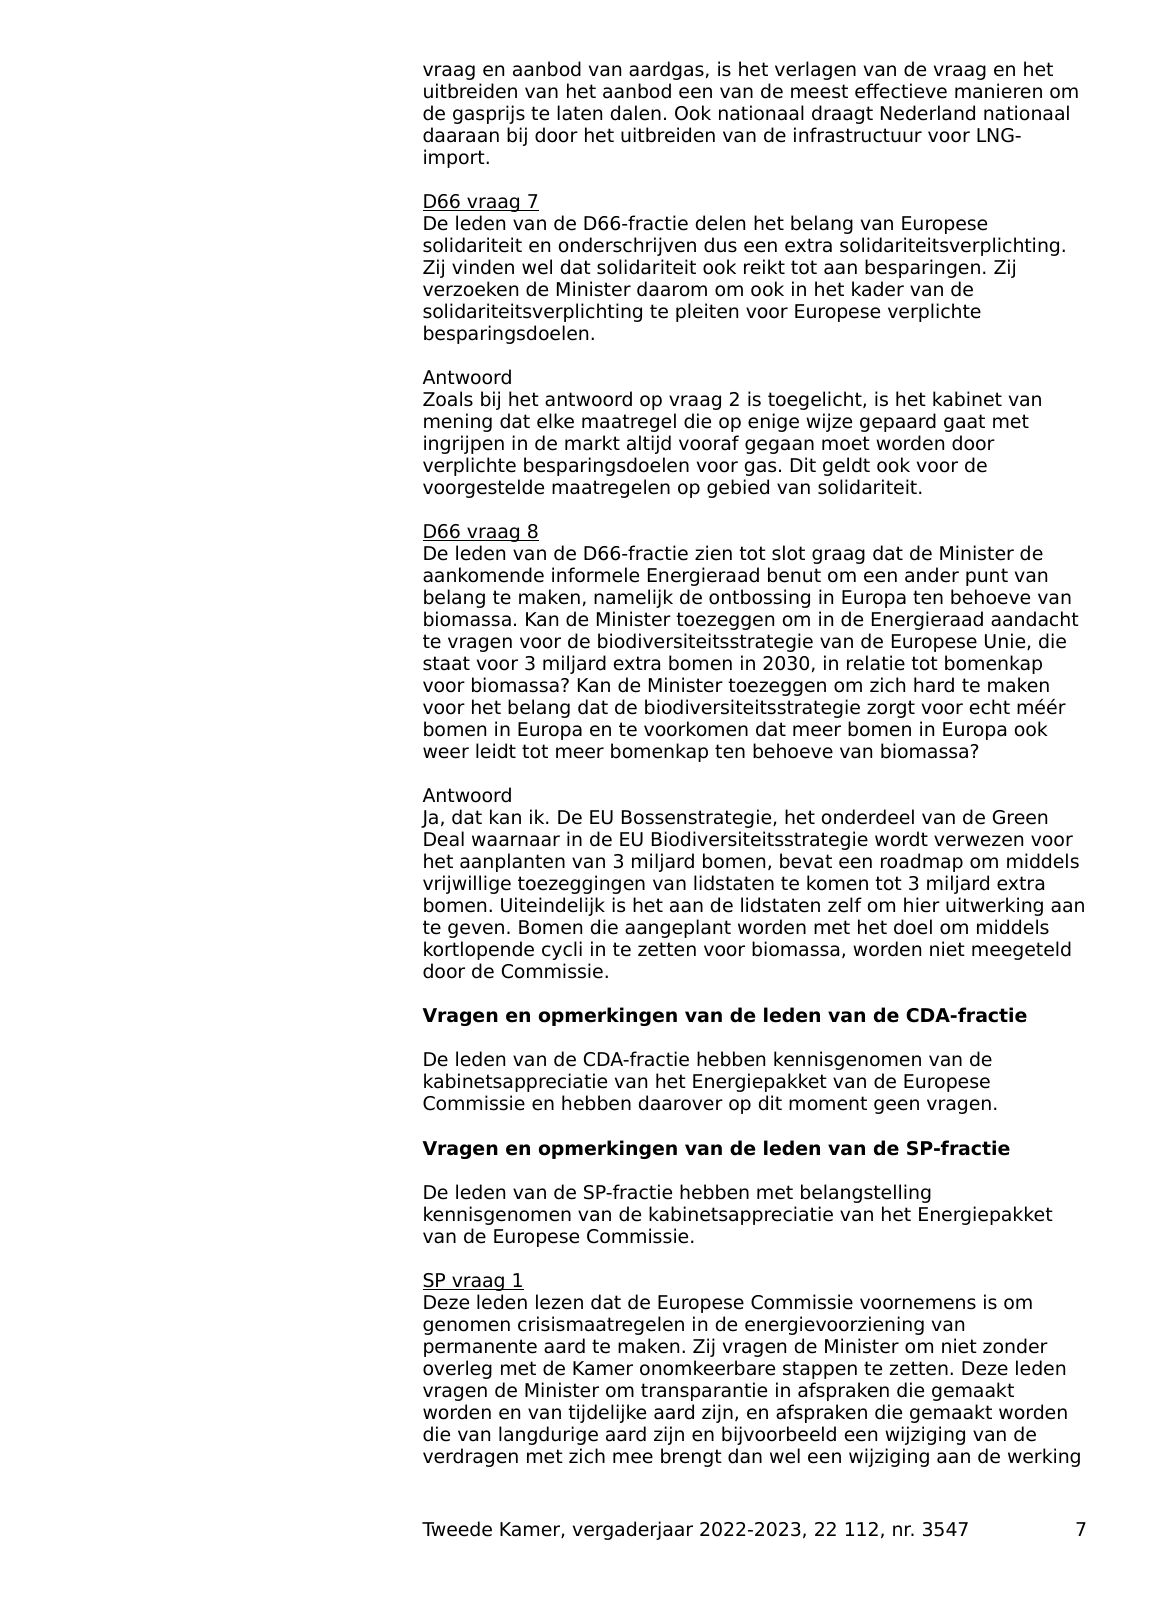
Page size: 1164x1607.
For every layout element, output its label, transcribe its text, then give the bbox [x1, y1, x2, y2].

subtitle Vragen en opmerkingen van de leden van de CDA-fractie [422, 1005, 1087, 1027]
text D66 vraag 7 [422, 191, 1087, 213]
text De leden van de D66-fractie delen het belang van Europese solidariteit en onderschrijven dus een extra solidariteitsverplichting. Zij vinden wel dat solidariteit ook reikt tot aan besparingen. Zij verzoeken de Minister daarom om ook in het kader van de solidariteitsverplichting te pleiten voor Europese verplichte besparingsdoelen. [422, 213, 1087, 345]
text Ja, dat kan ik. De EU Bossenstrategie, het onderdeel van de Green Deal waarnaar in de EU Biodiversiteitsstrategie wordt verwezen voor het aanplanten van 3 miljard bomen, bevat een roadmap om middels vrijwillige toezeggingen van lidstaten te komen tot 3 miljard extra bomen. Uiteindelijk is het aan de lidstaten zelf om hier uitwerking aan te geven. Bomen die aangeplant worden met het doel om middels kortlopende cycli in te zetten voor biomassa, worden niet meegeteld door de Commissie. [422, 807, 1087, 983]
text Antwoord [422, 367, 1087, 389]
text De leden van de SP-fractie hebben met belangstelling kennisgenomen van de kabinetsappreciatie van het Energiepakket van de Europese Commissie. [422, 1182, 1087, 1248]
text D66 vraag 8 [422, 521, 1087, 543]
text De leden van de D66-fractie zien tot slot graag dat de Minister de aankomende informele Energieraad benut om een ander punt van belang te maken, namelijk de ontbossing in Europa ten behoeve van biomassa. Kan de Minister toezeggen om in de Energieraad aandacht te vragen voor de biodiversiteitsstrategie van de Europese Unie, die staat voor 3 miljard extra bomen in 2030, in relatie tot bomenkap voor biomassa? Kan de Minister toezeggen om zich hard te maken voor het belang dat de biodiversiteitsstrategie zorgt voor echt méér bomen in Europa en te voorkomen dat meer bomen in Europa ook weer leidt tot meer bomenkap ten behoeve van biomassa? [422, 543, 1087, 763]
text De leden van de CDA-fractie hebben kennisgenomen van de kabinetsappreciatie van het Energiepakket van de Europese Commissie en hebben daarover op dit moment geen vragen. [422, 1049, 1087, 1115]
text SP vraag 1 [422, 1270, 1087, 1292]
text Antwoord [422, 785, 1087, 807]
subtitle Vragen en opmerkingen van de leden van de SP-fractie [422, 1137, 1087, 1159]
text Zoals bij het antwoord op vraag 2 is toegelicht, is het kabinet van mening dat elke maatregel die op enige wijze gepaard gaat met ingrijpen in de markt altijd vooraf gegaan moet worden door verplichte besparingsdoelen voor gas. Dit geldt ook voor de voorgestelde maatregelen op gebied van solidariteit. [422, 389, 1087, 499]
text Deze leden lezen dat de Europese Commissie voornemens is om genomen crisismaatregelen in de energievoorziening van permanente aard te maken. Zij vragen de Minister om niet zonder overleg met de Kamer onomkeerbare stappen te zetten. Deze leden vragen de Minister om transparantie in afspraken die gemaakt worden en van tijdelijke aard zijn, en afspraken die gemaakt worden die van langdurige aard zijn en bijvoorbeeld een wijziging van de verdragen met zich mee brengt dan wel een wijziging aan de werking [422, 1292, 1087, 1468]
text vraag en aanbod van aardgas, is het verlagen van de vraag en het uitbreiden van het aanbod een van de meest effectieve manieren om de gasprijs te laten dalen. Ook nationaal draagt Nederland nationaal daaraan bij door het uitbreiden van de infrastructuur voor LNG-import. [422, 59, 1087, 169]
